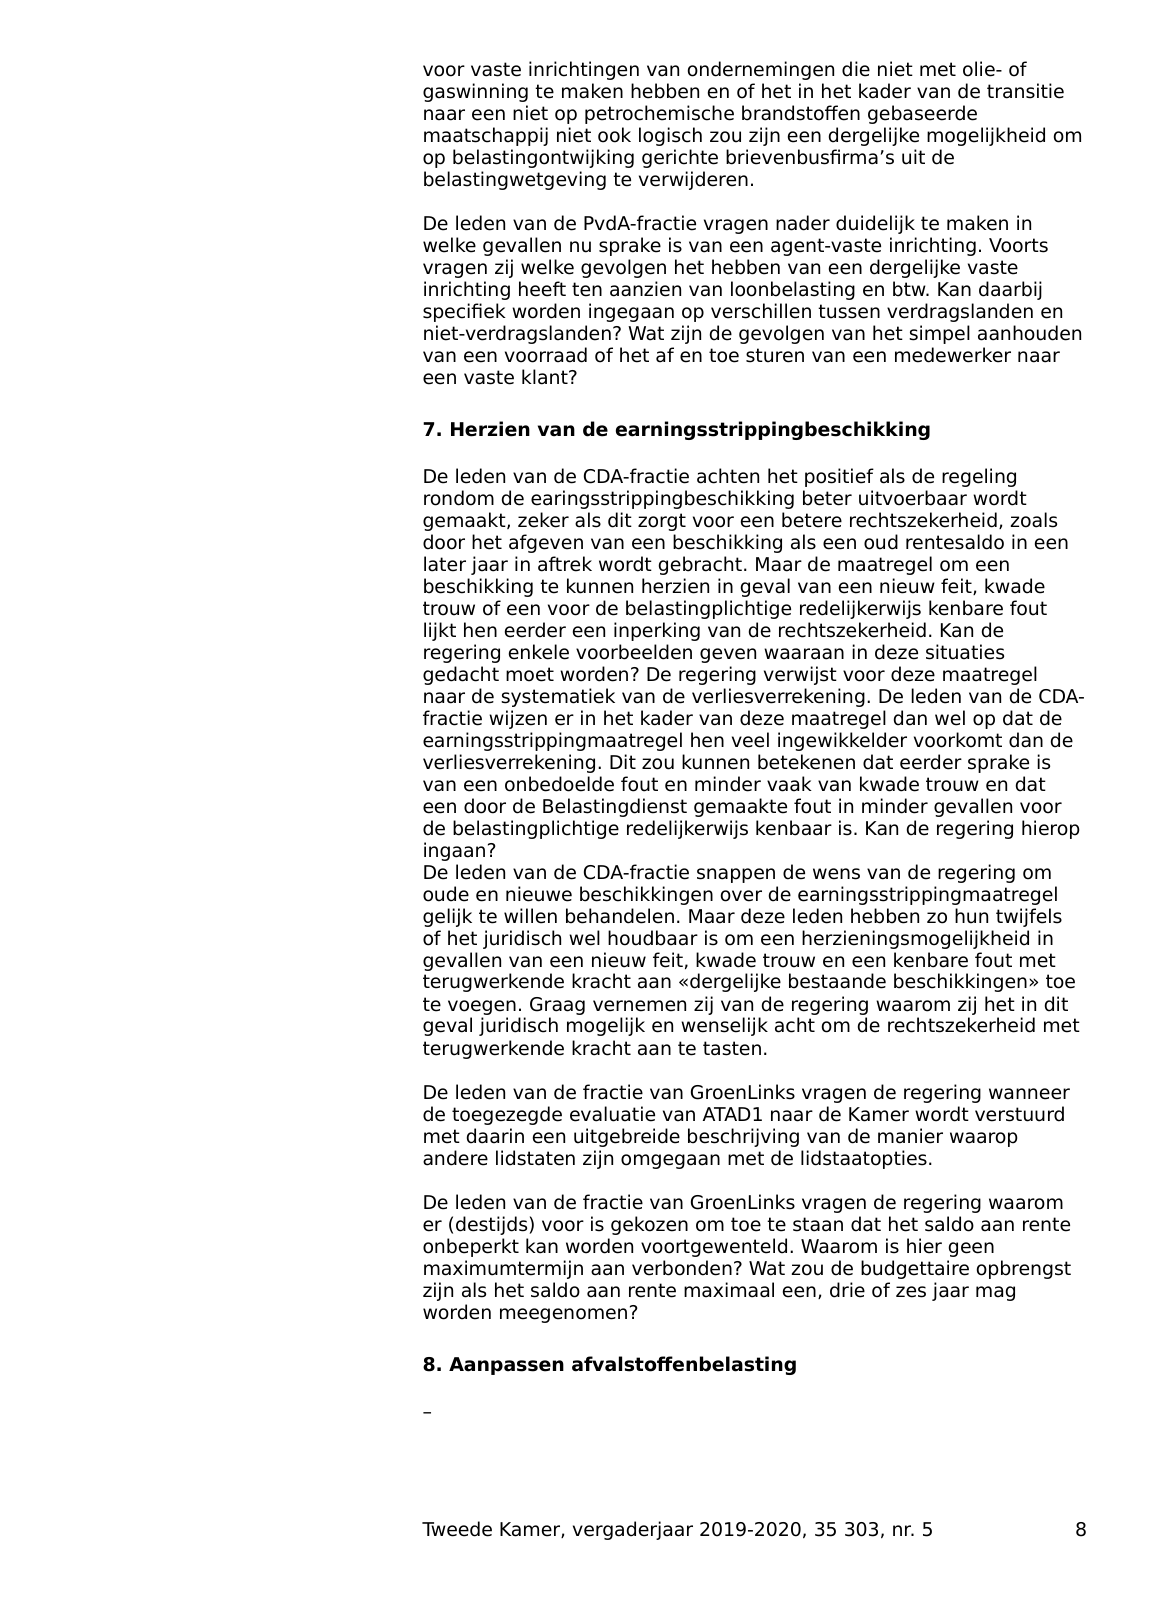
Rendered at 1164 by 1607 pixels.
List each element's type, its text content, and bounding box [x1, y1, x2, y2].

text De leden van de PvdA-fractie vragen nader duidelijk te maken in welke gevallen nu sprake is van een agent-vaste inrichting. Voorts vragen zij welke gevolgen het hebben van een dergelijke vaste inrichting heeft ten aanzien van loonbelasting en btw. Kan daarbij specifiek worden ingegaan op verschillen tussen verdragslanden en niet-verdragslanden? Wat zijn de gevolgen van het simpel aanhouden van een voorraad of het af en toe sturen van een medewerker naar een vaste klant? [422, 213, 1087, 389]
text – [422, 1401, 1087, 1422]
text De leden van de CDA-fractie snappen de wens van de regering om oude en nieuwe beschikkingen over de earningsstrippingmaatregel gelijk te willen behandelen. Maar deze leden hebben zo hun twijfels of het juridisch wel houdbaar is om een herzieningsmogelijkheid in gevallen van een nieuw feit, kwade trouw en een kenbare fout met terugwerkende kracht aan «dergelijke bestaande beschikkingen» toe te voegen. Graag vernemen zij van de regering waarom zij het in dit geval juridisch mogelijk en wenselijk acht om de rechtszekerheid met terugwerkende kracht aan te tasten. [422, 862, 1087, 1059]
subtitle 7. Herzien van de earningsstrippingbeschikking [422, 419, 1087, 441]
text De leden van de fractie van GroenLinks vragen de regering waarom er (destijds) voor is gekozen om toe te staan dat het saldo aan rente onbeperkt kan worden voortgewenteld. Waarom is hier geen maximumtermijn aan verbonden? Wat zou de budgettaire opbrengst zijn als het saldo aan rente maximaal een, drie of zes jaar mag worden meegenomen? [422, 1192, 1087, 1323]
text De leden van de fractie van GroenLinks vragen de regering wanneer de toegezegde evaluatie van ATAD1 naar de Kamer wordt verstuurd met daarin een uitgebreide beschrijving van de manier waarop andere lidstaten zijn omgegaan met de lidstaatopties. [422, 1082, 1087, 1169]
text voor vaste inrichtingen van ondernemingen die niet met olie- of gaswinning te maken hebben en of het in het kader van de transitie naar een niet op petrochemische brandstoffen gebaseerde maatschappij niet ook logisch zou zijn een dergelijke mogelijkheid om op belastingontwijking gerichte brievenbusfirma’s uit de belastingwetgeving te verwijderen. [422, 59, 1087, 191]
text De leden van de CDA-fractie achten het positief als de regeling rondom de earingsstrippingbeschikking beter uitvoerbaar wordt gemaakt, zeker als dit zorgt voor een betere rechtszekerheid, zoals door het afgeven van een beschikking als een oud rentesaldo in een later jaar in aftrek wordt gebracht. Maar de maatregel om een beschikking te kunnen herzien in geval van een nieuw feit, kwade trouw of een voor de belastingplichtige redelijkerwijs kenbare fout lijkt hen eerder een inperking van de rechtszekerheid. Kan de regering enkele voorbeelden geven waaraan in deze situaties gedacht moet worden? De regering verwijst voor deze maatregel naar de systematiek van de verliesverrekening. De leden van de CDA-fractie wijzen er in het kader van deze maatregel dan wel op dat de earningsstrippingmaatregel hen veel ingewikkelder voorkomt dan de verliesverrekening. Dit zou kunnen betekenen dat eerder sprake is van een onbedoelde fout en minder vaak van kwade trouw en dat een door de Belastingdienst gemaakte fout in minder gevallen voor de belastingplichtige redelijkerwijs kenbaar is. Kan de regering hierop ingaan? [422, 466, 1087, 862]
subtitle 8. Aanpassen afvalstoffenbelasting [422, 1353, 1087, 1376]
